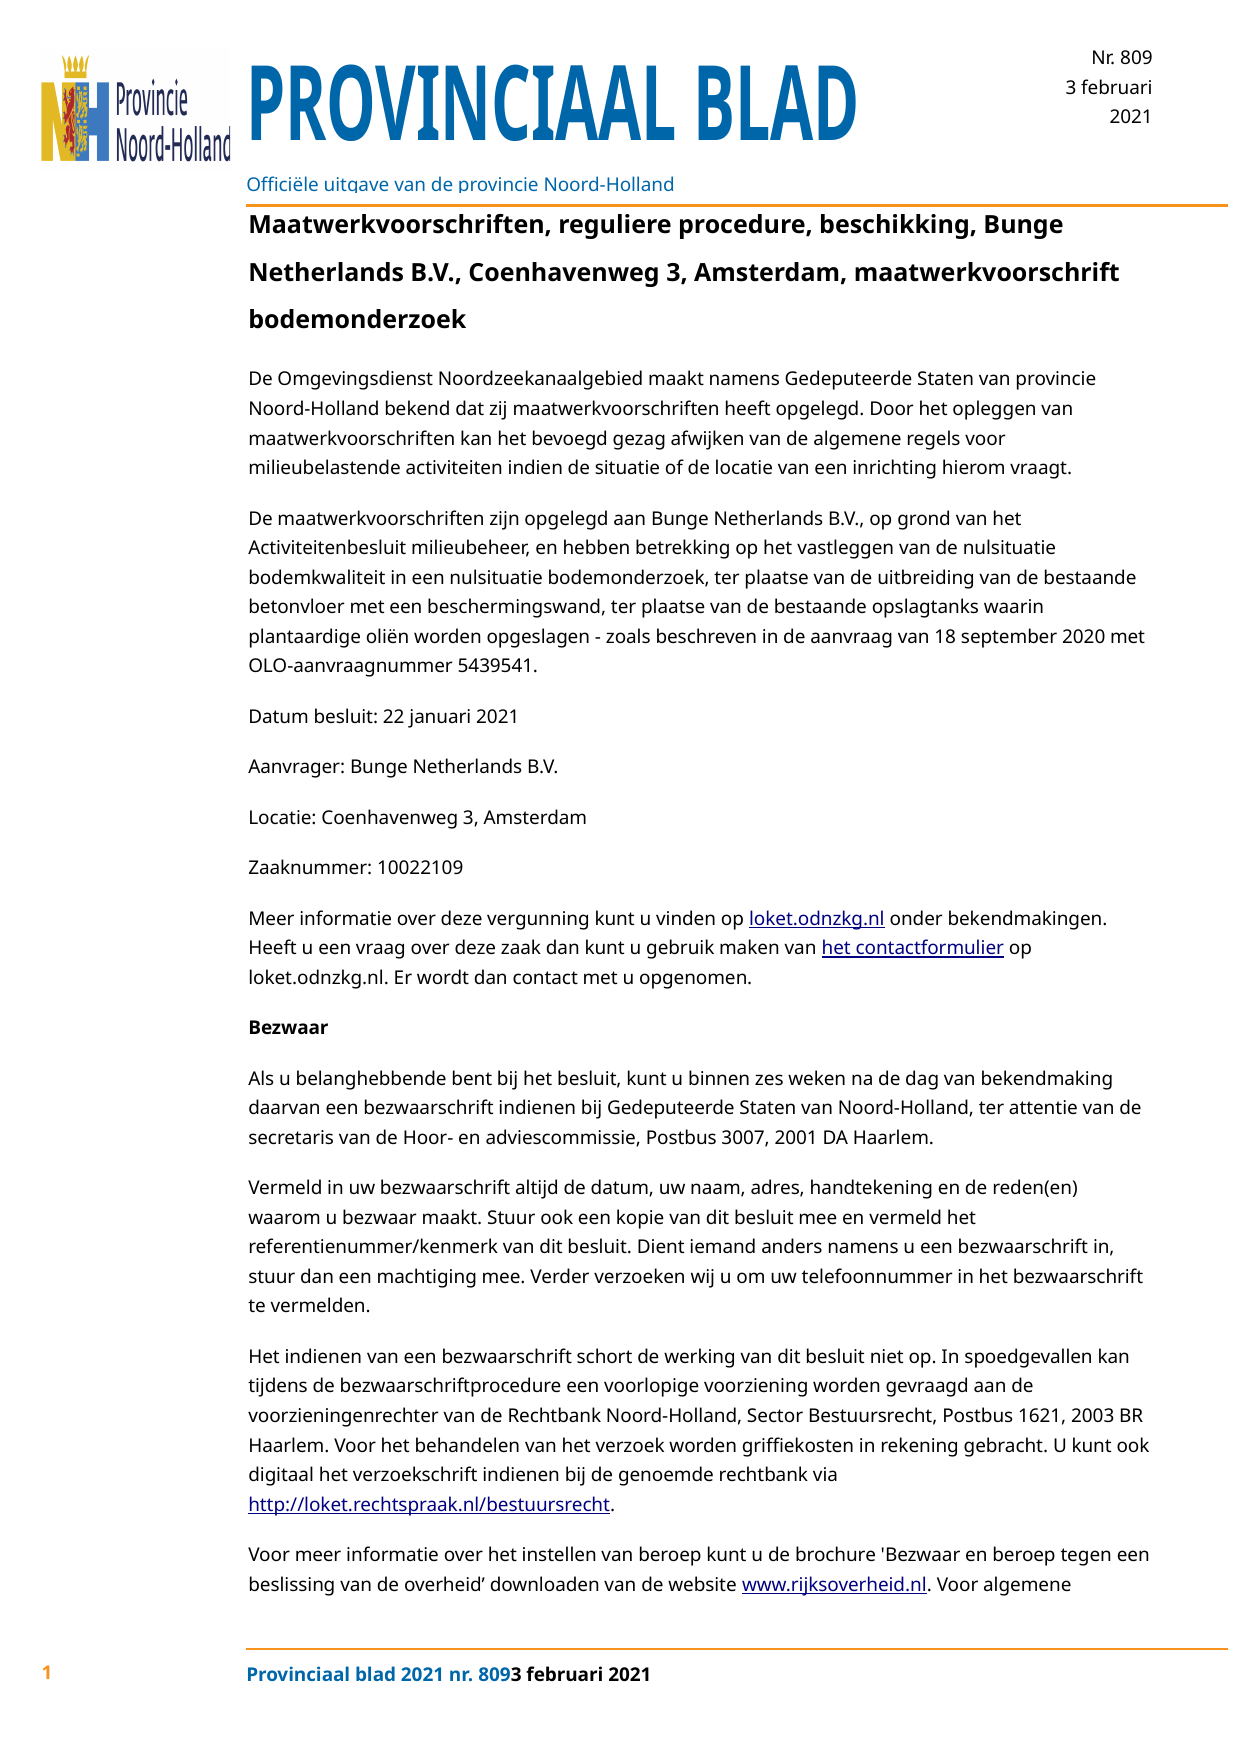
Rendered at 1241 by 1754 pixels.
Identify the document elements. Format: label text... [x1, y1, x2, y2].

text Als u belanghebbende bent bij het besluit, kunt u binnen zes weken na de dag van bekendmaking daarvan een bezwaarschrift indienen bij Gedeputeerde Staten van Noord-Holland, ter attentie van de secretaris van de Hoor- en adviescommissie, Postbus 3007, 2001 DA Haarlem. [248, 1065, 1152, 1149]
text Bezwaar [248, 1014, 1152, 1040]
text Datum besluit: 22 januari 2021 [248, 703, 1152, 729]
text Voor meer informatie over het instellen van beroep kunt u de brochure 'Bezwaar en beroep tegen een beslissing van de overheid’ downloaden van de website www.rijksoverheid.nl. Voor algemene [248, 1541, 1152, 1597]
text Locatie: Coenhavenweg 3, Amsterdam [248, 804, 1152, 829]
text Vermeld in uw bezwaarschrift altijd de datum, uw naam, adres, handtekening en de reden(en) waarom u bezwaar maakt. Stuur ook een kopie van dit besluit mee en vermeld het referentienummer/kenmerk van dit besluit. Dient iemand anders namens u een bezwaarschrift in, stuur dan een machtiging mee. Verder verzoeken wij u om uw telefoonnummer in het bezwaarschrift te vermelden. [248, 1174, 1152, 1318]
text Meer informatie over deze vergunning kunt u vinden op loket.odnzkg.nl onder bekendmakingen. Heeft u een vraag over deze zaak dan kunt u gebruik maken van het contactformulier op loket.odnzkg.nl. Er wordt dan contact met u opgenomen. [248, 905, 1152, 989]
text De Omgevingsdienst Noordzeekanaalgebied maakt namens Gedeputeerde Staten van provincie Noord-Holland bekend dat zij maatwerkvoorschriften heeft opgelegd. Door het opleggen van maatwerkvoorschriften kan het bevoegd gezag afwijken van de algemene regels voor milieubelastende activiteiten indien de situatie of de locatie van een inrichting hierom vraagt. [248, 366, 1152, 480]
text Zaaknummer: 10022109 [248, 854, 1152, 880]
text De maatwerkvoorschriften zijn opgelegd aan Bunge Netherlands B.V., op grond van het Activiteitenbesluit milieubeheer, en hebben betrekking op het vastleggen van de nulsituatie bodemkwaliteit in een nulsituatie bodemonderzoek, ter plaatse van de uitbreiding van de bestaande betonvloer met een beschermingswand, ter plaatse van de bestaande opslagtanks waarin plantaardige oliën worden opgeslagen - zoals beschreven in de aanvraag van 18 september 2020 met OLO-aanvraagnummer 5439541. [248, 505, 1152, 678]
picture [41, 47, 231, 172]
text Aanvrager: Bunge Netherlands B.V. [248, 753, 1152, 779]
text Het indienen van een bezwaarschrift schort de werking van dit besluit niet op. In spoedgevallen kan tijdens de bezwaarschriftprocedure een voorlopige voorziening worden gevraagd aan de voorzieningenrechter van de Rechtbank Noord-Holland, Sector Bestuursrecht, Postbus 1621, 2003 BR Haarlem. Voor het behandelen van het verzoek worden griffiekosten in rekening gebracht. U kunt ook digitaal het verzoekschrift indienen bij de genoemde rechtbank via http://loket.rechtspraak.nl/bestuursrecht. [248, 1343, 1152, 1517]
text Maatwerkvoorschriften, reguliere procedure, beschikking, Bunge Netherlands B.V., Coenhavenweg 3, Amsterdam, maatwerkvoorschrift bodemonderzoek [248, 207, 1152, 336]
